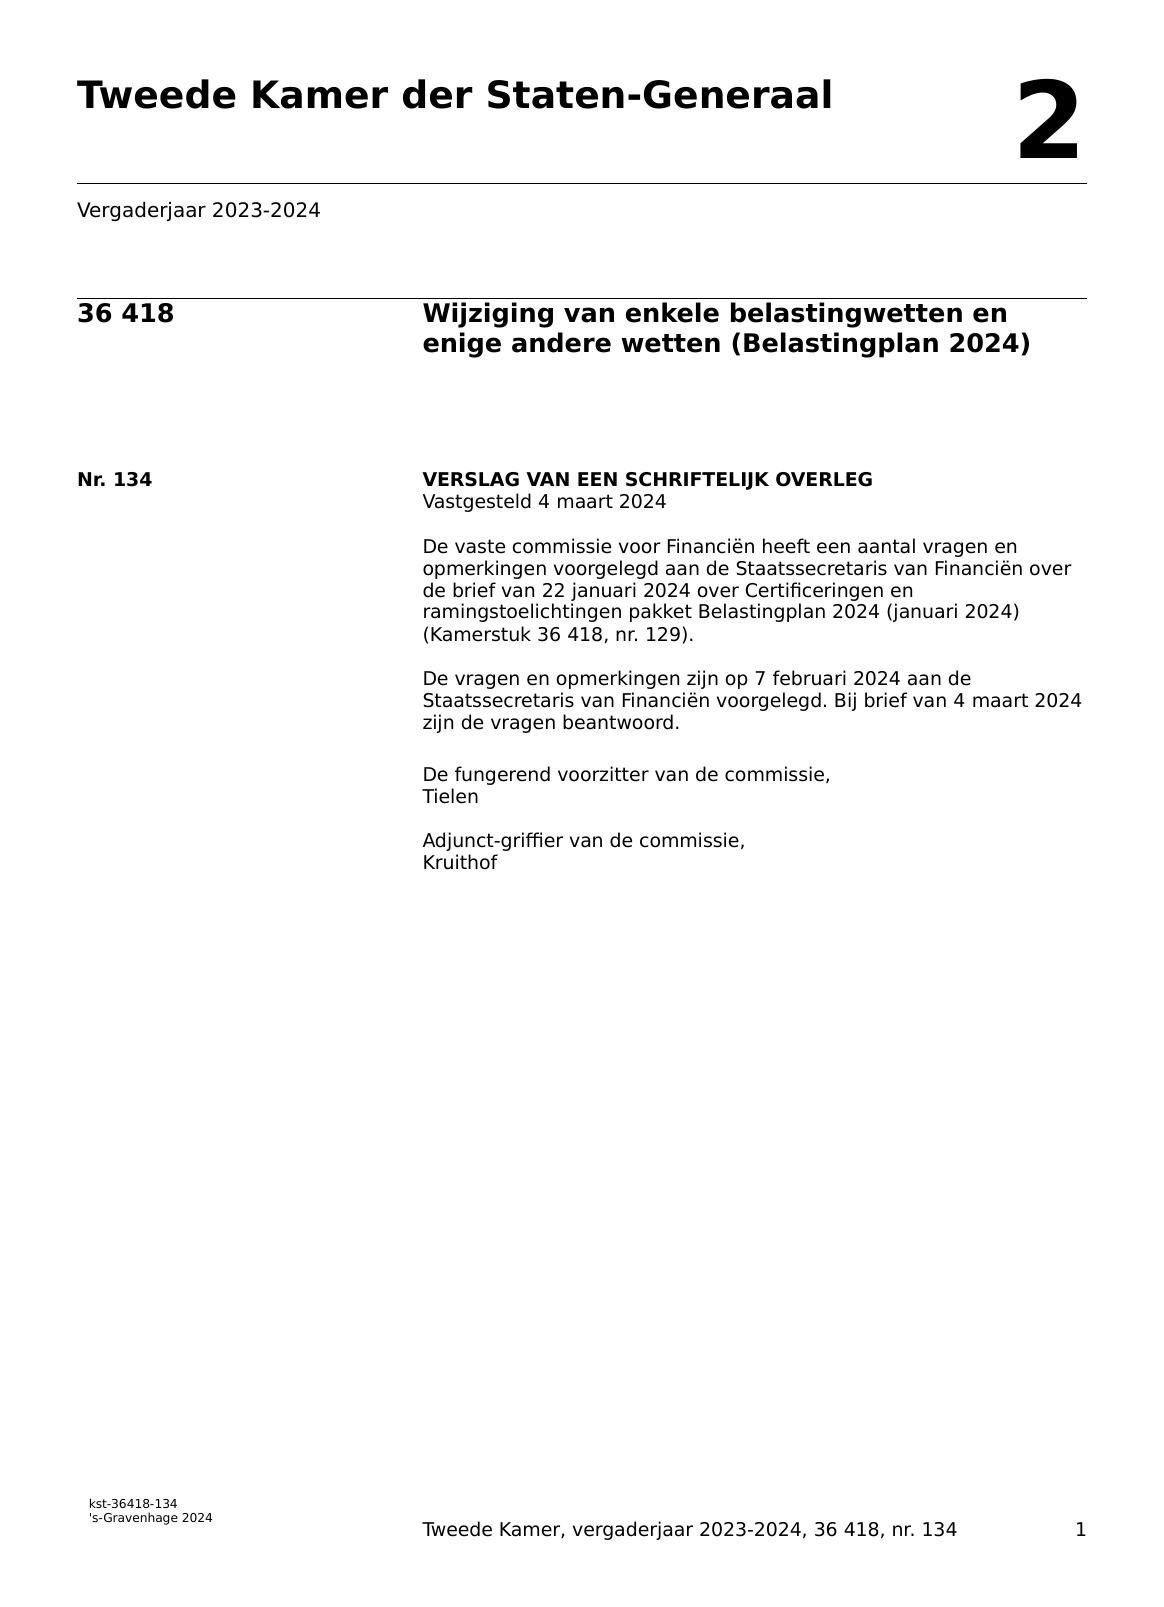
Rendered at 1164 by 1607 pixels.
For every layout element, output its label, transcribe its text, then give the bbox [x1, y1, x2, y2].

text De fungerend voorzitter van de commissie, Tielen [422, 763, 1087, 807]
text Vastgesteld 4 maart 2024 [422, 491, 1087, 513]
table_header Tweede Kamer der Staten-Generaal [77, 59, 886, 183]
subtitle 36 418 Wijziging van enkele belastingwetten en enige andere wetten (Belastingplan 2024) [77, 299, 1087, 358]
text 's-Gravenhage 2024 [88, 1511, 323, 1525]
text kst-36418-134 [88, 1497, 323, 1511]
text Adjunct-griffier van de commissie, Kruithof [422, 830, 1087, 874]
table_cell Vergaderjaar 2023-2024 [77, 184, 1087, 298]
subtitle Nr. 134 VERSLAG VAN EEN SCHRIFTELIJK OVERLEG [77, 469, 1087, 491]
text De vragen en opmerkingen zijn op 7 februari 2024 aan de Staatssecretaris van Financiën voorgelegd. Bij brief van 4 maart 2024 zijn de vragen beantwoord. [422, 668, 1087, 733]
table_header 2 [886, 59, 1087, 183]
text De vaste commissie voor Financiën heeft een aantal vragen en opmerkingen voorgelegd aan de Staatssecretaris van Financiën over de brief van 22 januari 2024 over Certificeringen en ramingstoelichtingen pakket Belastingplan 2024 (januari 2024) (Kamerstuk 36 418, nr. 129). [422, 536, 1087, 645]
